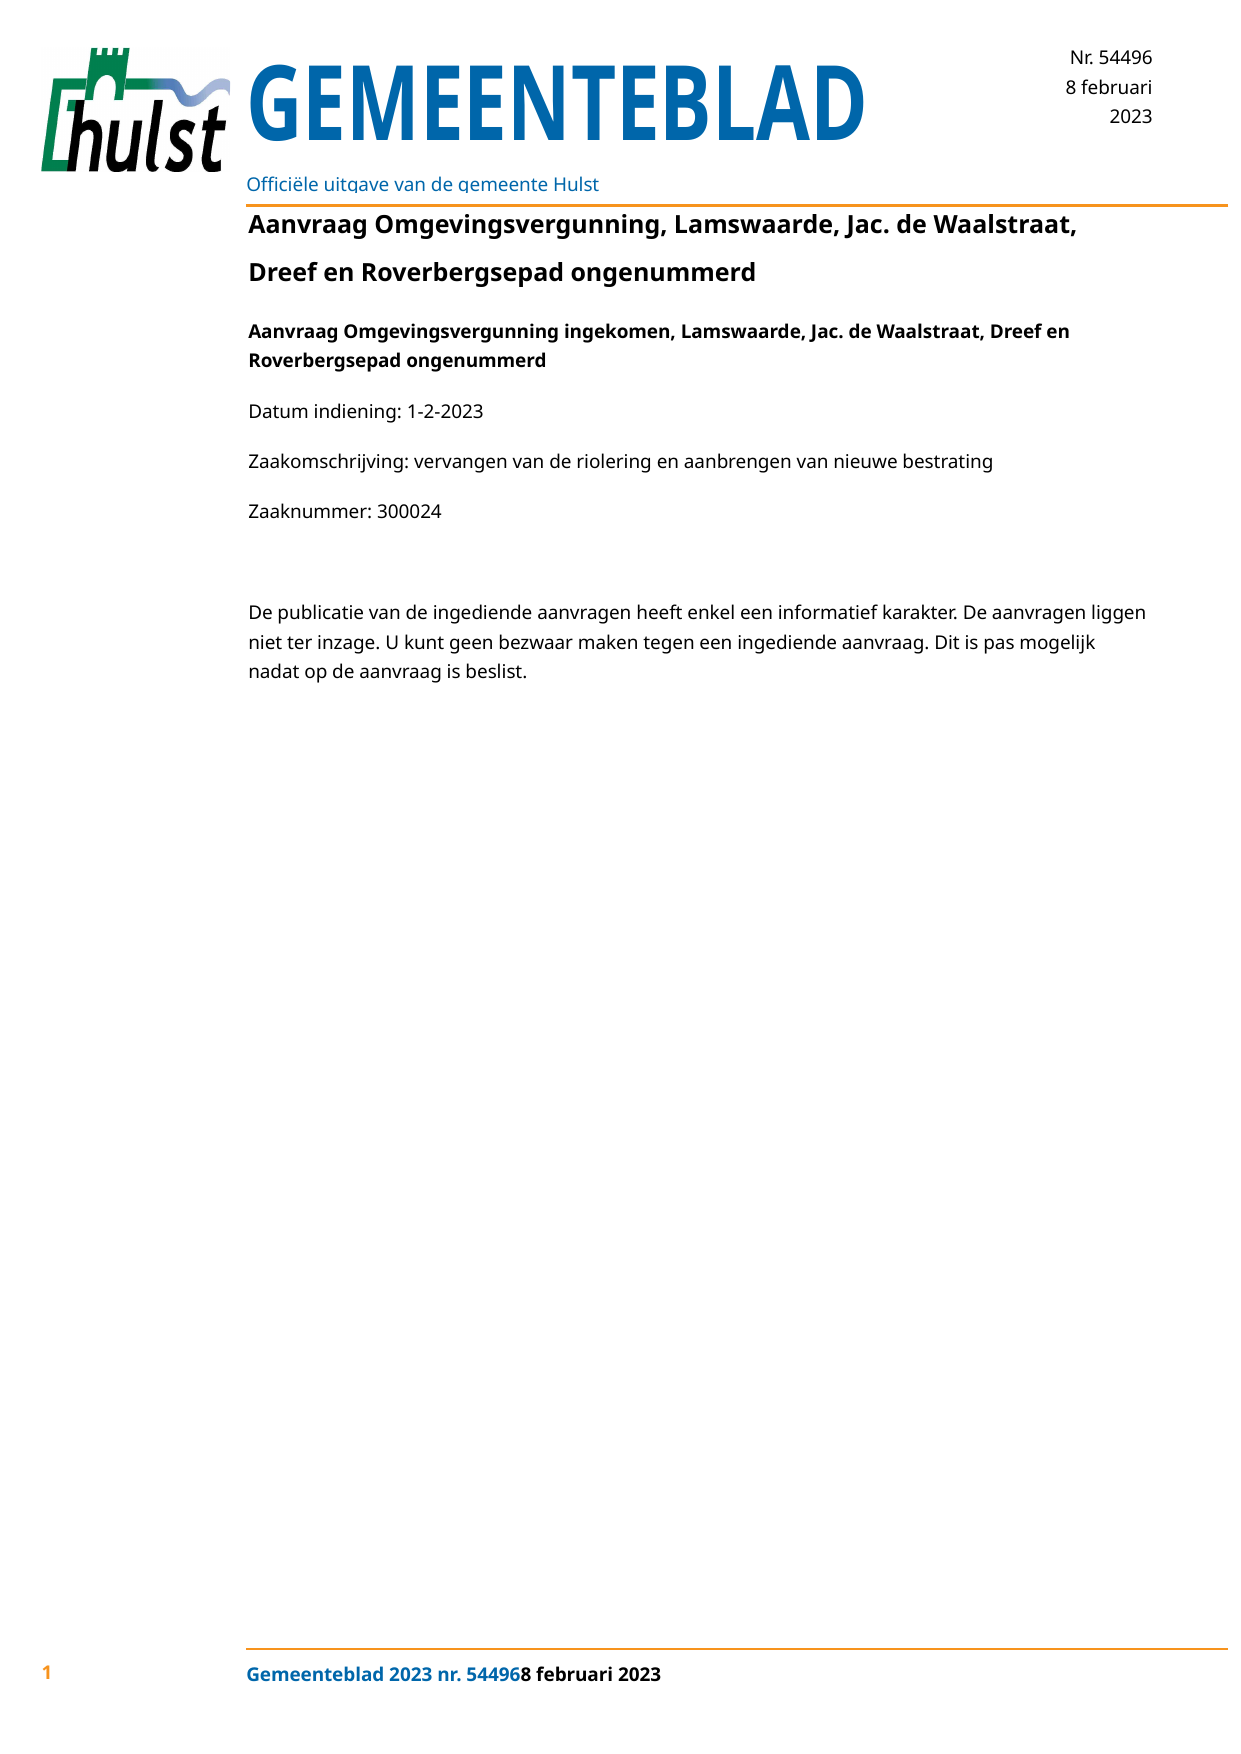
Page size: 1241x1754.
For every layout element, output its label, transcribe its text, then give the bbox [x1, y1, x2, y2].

text Aanvraag Omgevingsvergunning ingekomen, Lamswaarde, Jac. de Waalstraat, Dreef en Roverbergsepad ongenummerd [248, 318, 1152, 373]
text Zaaknummer: 300024 [248, 499, 1152, 524]
text Aanvraag Omgevingsvergunning, Lamswaarde, Jac. de Waalstraat, Dreef en Roverbergsepad ongenummerd [248, 207, 1152, 288]
text Zaakomschrijving: vervangen van de riolering en aanbrengen van nieuwe bestrating [248, 448, 1152, 474]
text Datum indiening: 1-2-2023 [248, 398, 1152, 424]
text De publicatie van de ingediende aanvragen heeft enkel een informatief karakter. De aanvragen liggen niet ter inzage. U kunt geen bezwaar maken tegen een ingediende aanvraag. Dit is pas mogelijk nadat op de aanvraag is beslist. [248, 599, 1152, 684]
picture [41, 47, 231, 172]
